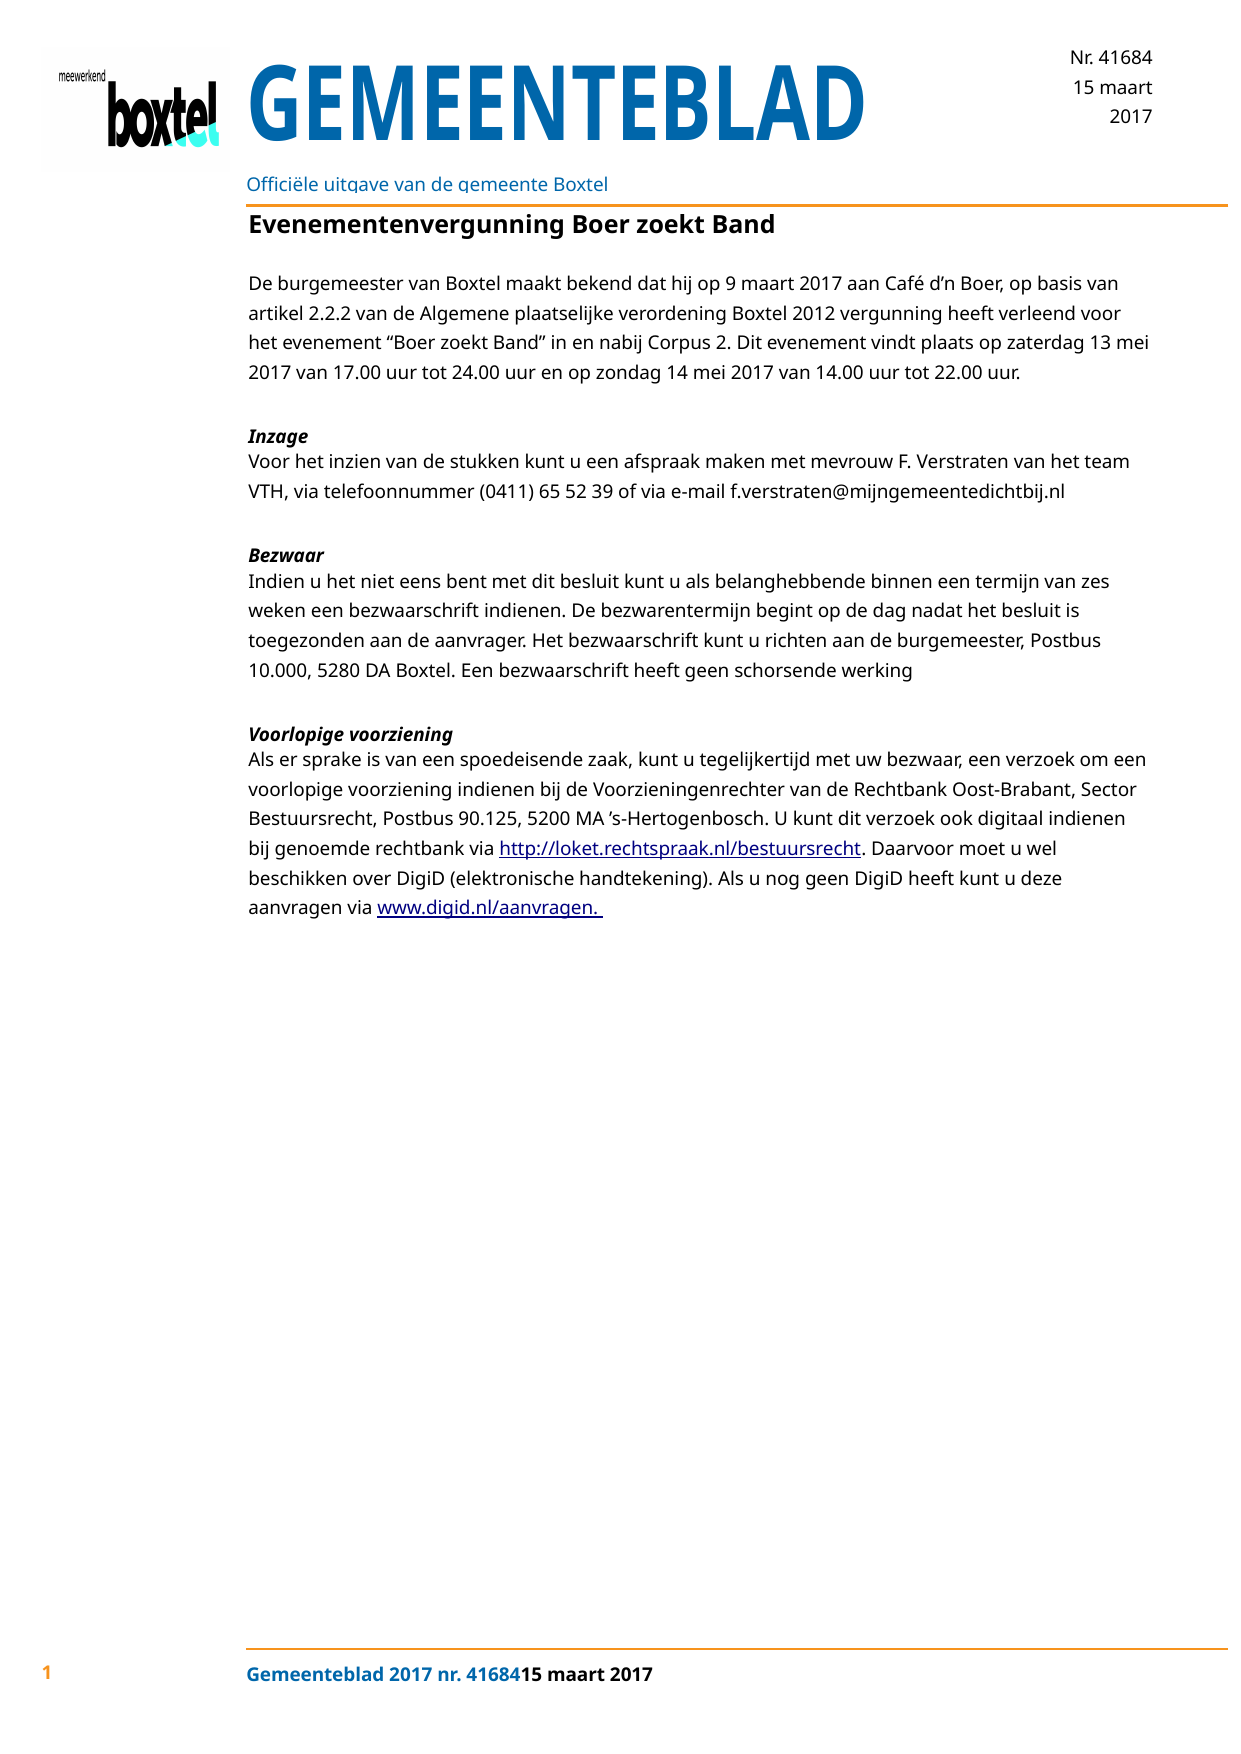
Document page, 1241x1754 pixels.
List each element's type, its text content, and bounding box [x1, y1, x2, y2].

text Evenementenvergunning Boer zoekt Band [248, 207, 1152, 241]
text Bezwaar [248, 542, 1152, 568]
text Voor het inzien van de stukken kunt u een afspraak maken met mevrouw F. Verstraten van het team VTH, via telefoonnummer (0411) 65 52 39 of via e-mail f.verstraten@mijngemeentedichtbij.nl [248, 449, 1152, 504]
text Inzage [248, 423, 1152, 449]
text Voorlopige voorziening [248, 721, 1152, 746]
text Indien u het niet eens bent met dit besluit kunt u als belanghebbende binnen een termijn van zes weken een bezwaarschrift indienen. De bezwarentermijn begint op de dag nadat het besluit is toegezonden aan de aanvrager. Het bezwaarschrift kunt u richten aan de burgemeester, Postbus 10.000, 5280 DA Boxtel. Een bezwaarschrift heeft geen schorsende werking [248, 568, 1152, 682]
text De burgemeester van Boxtel maakt bekend dat hij op 9 maart 2017 aan Café d’n Boer, op basis van artikel 2.2.2 van de Algemene plaatselijke verordening Boxtel 2012 vergunning heeft verleend voor het evenement “Boer zoekt Band” in en nabij Corpus 2. Dit evenement vindt plaats op zaterdag 13 mei 2017 van 17.00 uur tot 24.00 uur en op zondag 14 mei 2017 van 14.00 uur tot 22.00 uur. [248, 270, 1152, 385]
text Als er sprake is van een spoedeisende zaak, kunt u tegelijkertijd met uw bezwaar, een verzoek om een voorlopige voorziening indienen bij de Voorzieningenrechter van de Rechtbank Oost-Brabant, Sector Bestuursrecht, Postbus 90.125, 5200 MA ’s-Hertogenbosch. U kunt dit verzoek ook digitaal indienen bij genoemde rechtbank via http://loket.rechtspraak.nl/bestuursrecht. Daarvoor moet u wel beschikken over DigiD (elektronische handtekening). Als u nog geen DigiD heeft kunt u deze aanvragen via www.digid.nl/aanvragen. [248, 746, 1152, 920]
picture [41, 47, 231, 172]
